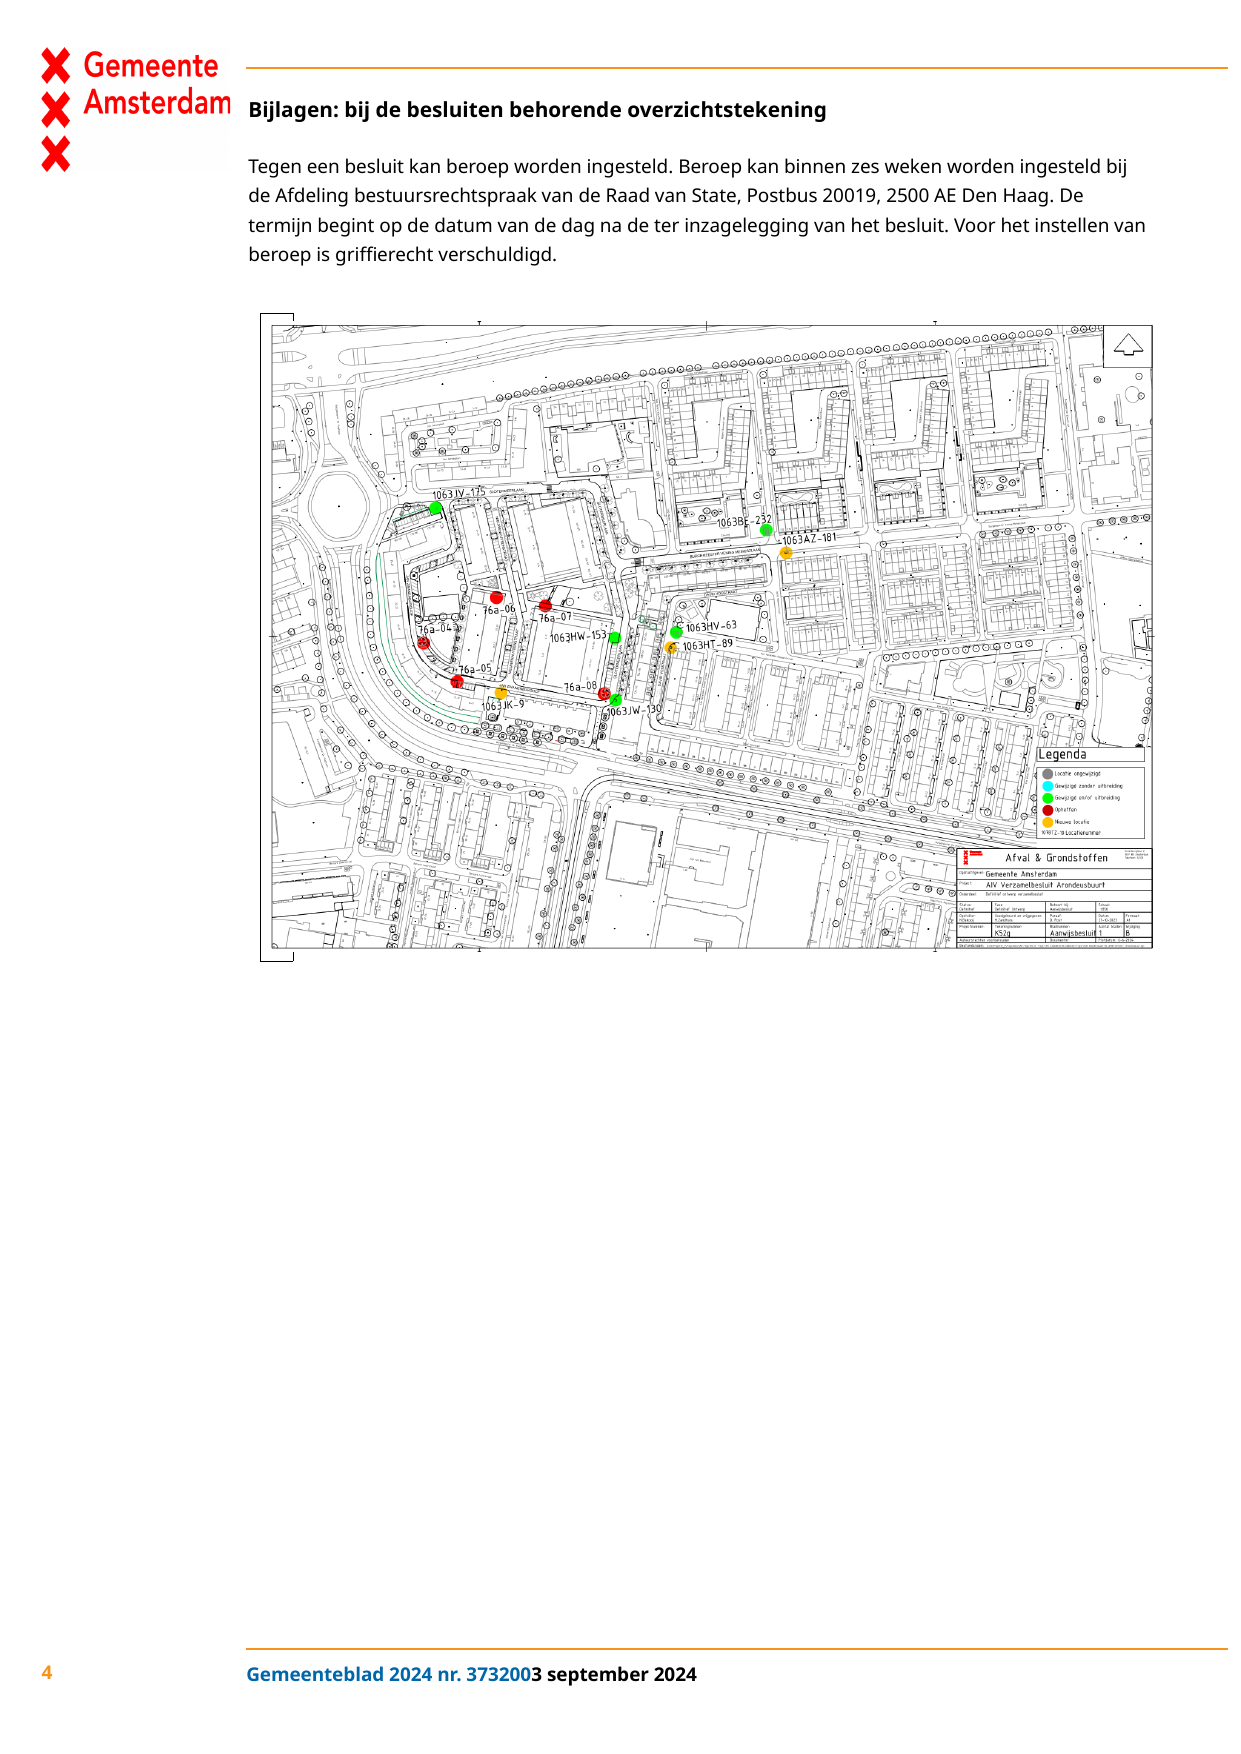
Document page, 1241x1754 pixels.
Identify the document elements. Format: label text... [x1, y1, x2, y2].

text Bijlagen: bij de besluiten behorende overzichtstekening [248, 95, 1152, 123]
picture [268, 321, 1155, 952]
text Tegen een besluit kan beroep worden ingesteld. Beroep kan binnen zes weken worden ingesteld bij de Afdeling bestuursrechtspraak van de Raad van State, Postbus 20019, 2500 AE Den Haag. De termijn begint op de datum van de dag na de ter inzagelegging van het besluit. Voor het instellen van beroep is griffierecht verschuldigd. [248, 153, 1152, 267]
picture [41, 47, 231, 172]
